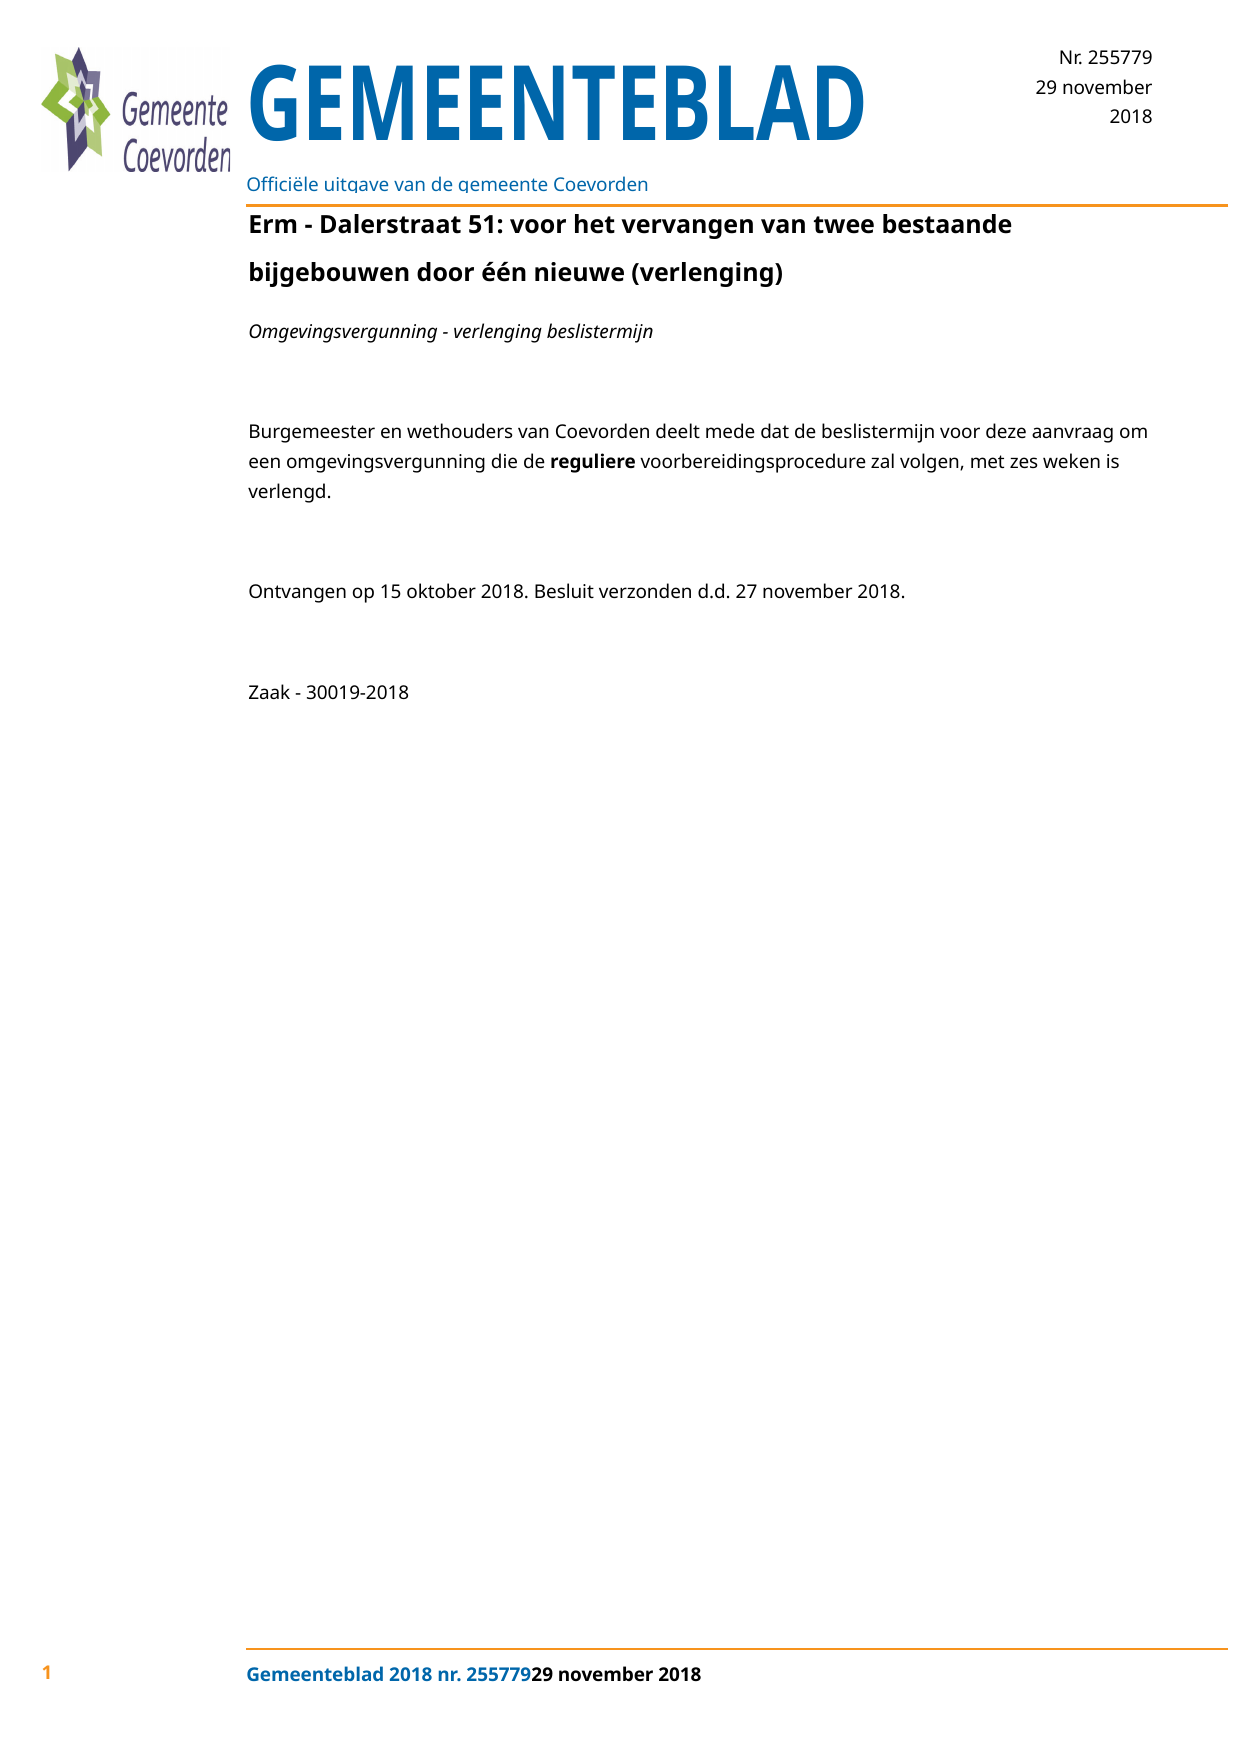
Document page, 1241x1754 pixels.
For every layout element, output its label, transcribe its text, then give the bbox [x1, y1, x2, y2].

text Omgevingsvergunning - verlenging beslistermijn [248, 318, 1152, 344]
text Zaak - 30019-2018 [248, 679, 1152, 705]
text Erm - Dalerstraat 51: voor het vervangen van twee bestaande bijgebouwen door één nieuwe (verlenging) [248, 207, 1152, 288]
text Ontvangen op 15 oktober 2018. Besluit verzonden d.d. 27 november 2018. [248, 579, 1152, 604]
text Burgemeester en wethouders van Coevorden deelt mede dat de beslistermijn voor deze aanvraag om een omgevingsvergunning die de reguliere voorbereidingsprocedure zal volgen, met zes weken is verlengd. [248, 419, 1152, 504]
picture [41, 47, 231, 172]
